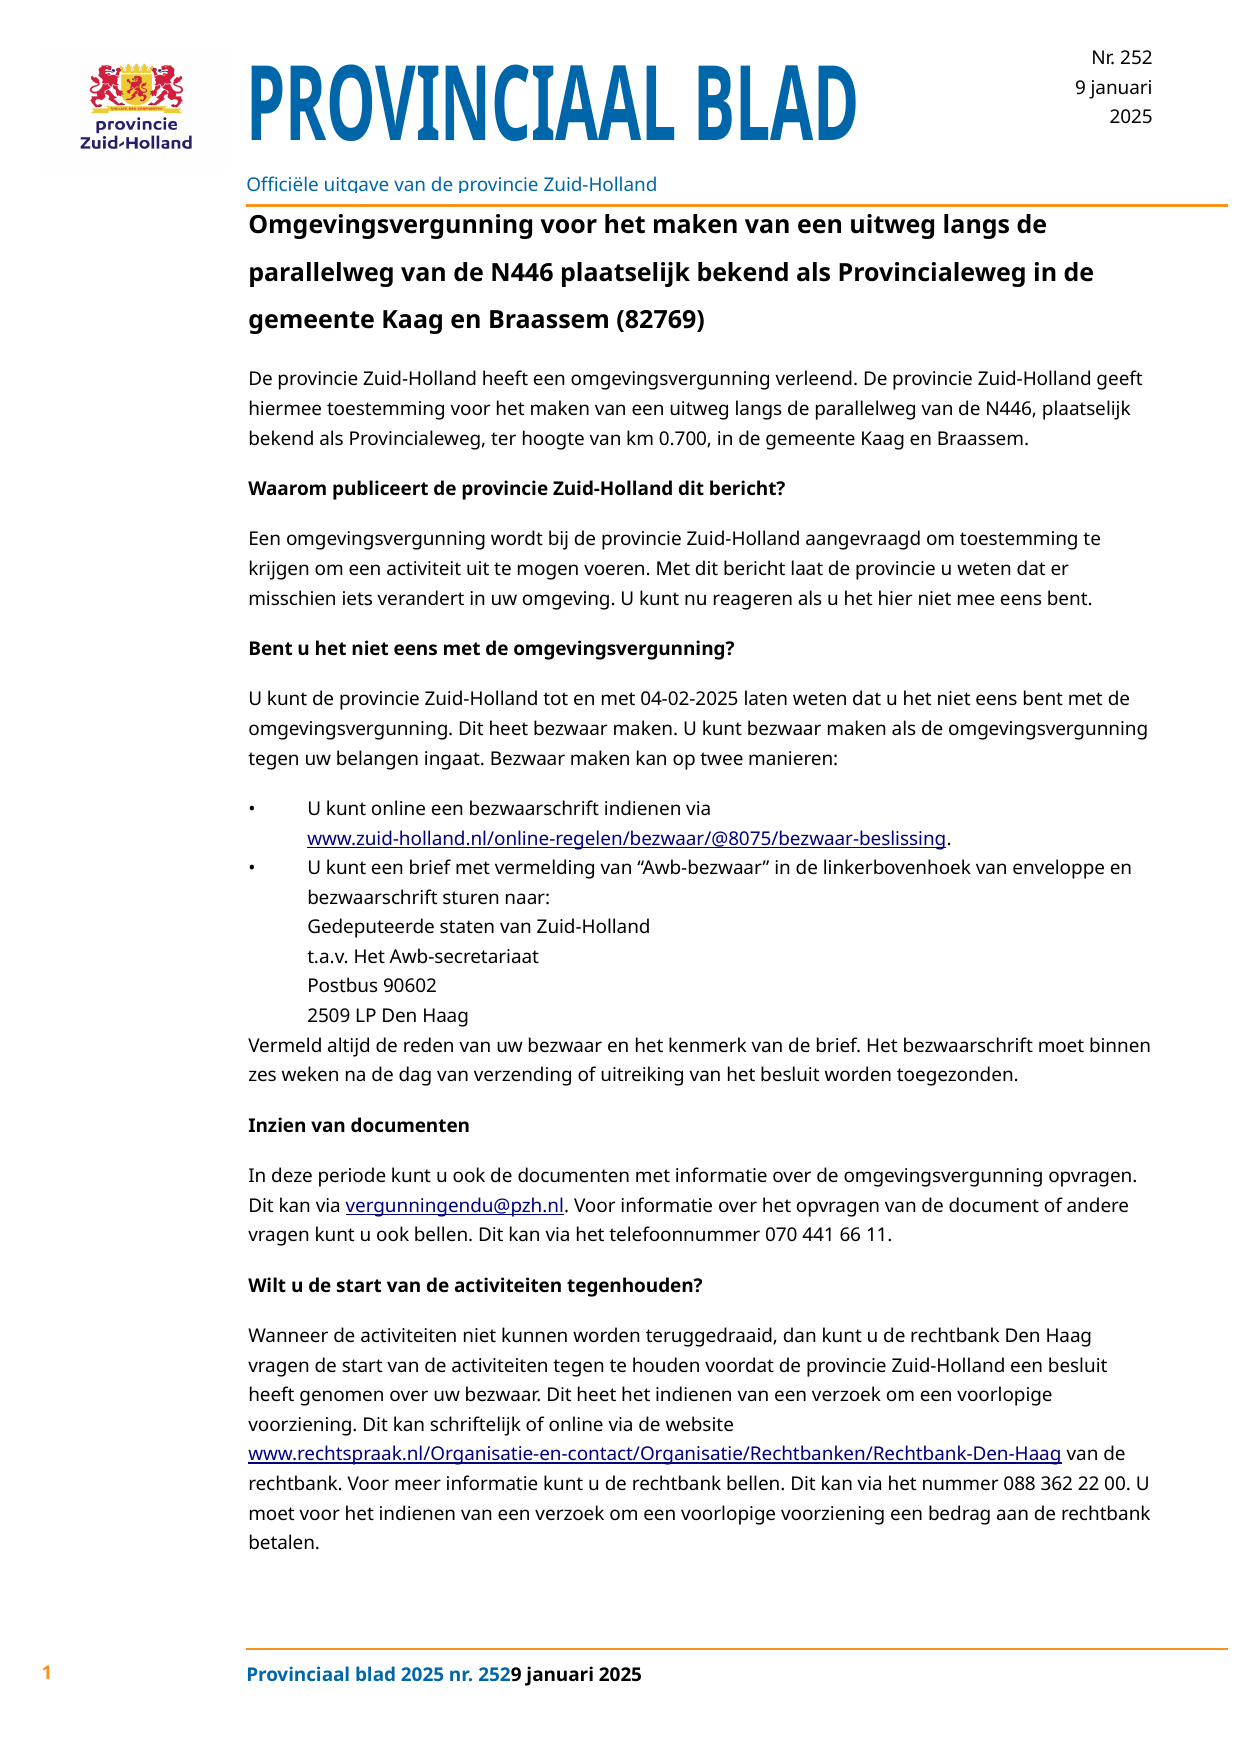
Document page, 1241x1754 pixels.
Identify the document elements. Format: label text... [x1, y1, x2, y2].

text De provincie Zuid-Holland heeft een omgevingsvergunning verleend. De provincie Zuid-Holland geeft hiermee toestemming voor het maken van een uitweg langs de parallelweg van de N446, plaatselijk bekend als Provincialeweg, ter hoogte van km 0.700, in de gemeente Kaag en Braassem. [248, 366, 1152, 450]
text Bent u het niet eens met de omgevingsvergunning? [248, 635, 1152, 661]
text Wanneer de activiteiten niet kunnen worden teruggedraaid, dan kunt u de rechtbank Den Haag vragen de start van de activiteiten tegen te houden voordat de provincie Zuid-Holland een besluit heeft genomen over uw bezwaar. Dit heet het indienen van een verzoek om een voorlopige voorziening. Dit kan schriftelijk of online via de website www.rechtspraak.nl/Organisatie-en-contact/Organisatie/Rechtbanken/Rechtbank-Den-Haag van de rechtbank. Voor meer informatie kunt u de rechtbank bellen. Dit kan via het nummer 088 362 22 00. U moet voor het indienen van een verzoek om een voorlopige voorziening een bedrag aan de rechtbank betalen. [248, 1322, 1152, 1555]
list t.a.v. Het Awb-secretariaat [248, 943, 1152, 969]
list 2509 LP Den Haag [248, 1002, 1152, 1028]
picture [41, 47, 231, 172]
text In deze periode kunt u ook de documenten met informatie over de omgevingsvergunning opvragen. Dit kan via vergunningendu@pzh.nl. Voor informatie over het opvragen van de document of andere vragen kunt u ook bellen. Dit kan via het telefoonnummer 070 441 66 11. [248, 1162, 1152, 1247]
text Inzien van documenten [248, 1112, 1152, 1137]
list U kunt online een bezwaarschrift indienen via www.zuid-holland.nl/online-regelen/bezwaar/@8075/bezwaar-beslissing. [248, 795, 1152, 850]
list Postbus 90602 [248, 973, 1152, 998]
list U kunt een brief met vermelding van “Awb-bezwaar” in de linkerbovenhoek van enveloppe en bezwaarschrift sturen naar: [248, 854, 1152, 909]
text Een omgevingsvergunning wordt bij de provincie Zuid-Holland aangevraagd om toestemming te krijgen om een activiteit uit te mogen voeren. Met dit bericht laat de provincie u weten dat er misschien iets verandert in uw omgeving. U kunt nu reageren als u het hier niet mee eens bent. [248, 526, 1152, 610]
text Wilt u de start van de activiteiten tegenhouden? [248, 1272, 1152, 1297]
text U kunt de provincie Zuid-Holland tot en met 04-02-2025 laten weten dat u het niet eens bent met de omgevingsvergunning. Dit heet bezwaar maken. U kunt bezwaar maken als de omgevingsvergunning tegen uw belangen ingaat. Bezwaar maken kan op twee manieren: [248, 686, 1152, 770]
text Vermeld altijd de reden van uw bezwaar en het kenmerk van de brief. Het bezwaarschrift moet binnen zes weken na de dag van verzending of uitreiking van het besluit worden toegezonden. [248, 1032, 1152, 1087]
text Omgevingsvergunning voor het maken van een uitweg langs de parallelweg van de N446 plaatselijk bekend als Provincialeweg in de gemeente Kaag en Braassem (82769) [248, 207, 1152, 336]
list Gedeputeerde staten van Zuid-Holland [248, 913, 1152, 939]
text Waarom publiceert de provincie Zuid-Holland dit bericht? [248, 475, 1152, 501]
